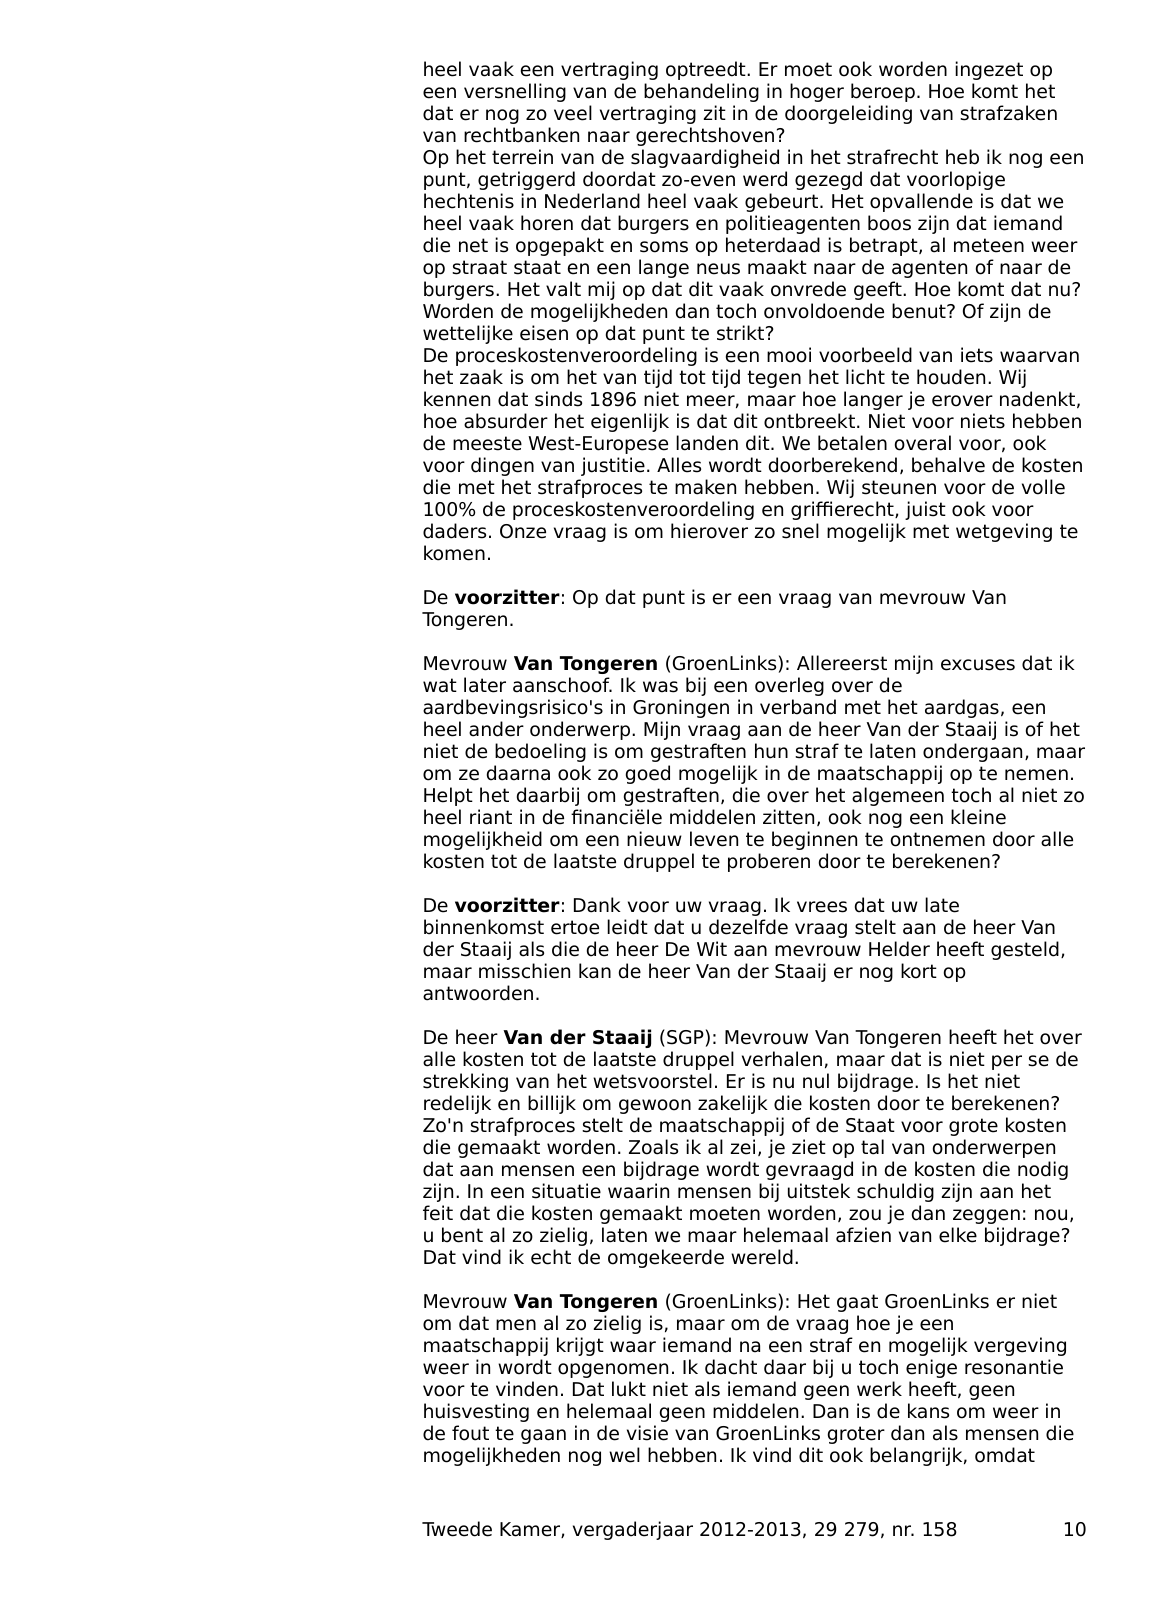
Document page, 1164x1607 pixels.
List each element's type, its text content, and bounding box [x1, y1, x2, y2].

text Mevrouw Van Tongeren (GroenLinks): Allereerst mijn excuses dat ik wat later aanschoof. Ik was bij een overleg over de aardbevingsrisico's in Groningen in verband met het aardgas, een heel ander onderwerp. Mijn vraag aan de heer Van der Staaij is of het niet de bedoeling is om gestraften hun straf te laten ondergaan, maar om ze daarna ook zo goed mogelijk in de maatschappij op te nemen. Helpt het daarbij om gestraften, die over het algemeen toch al niet zo heel riant in de financiële middelen zitten, ook nog een kleine mogelijkheid om een nieuw leven te beginnen te ontnemen door alle kosten tot de laatste druppel te proberen door te berekenen? [422, 653, 1087, 873]
text De voorzitter: Op dat punt is er een vraag van mevrouw Van Tongeren. [422, 587, 1087, 631]
text De proceskostenveroordeling is een mooi voorbeeld van iets waarvan het zaak is om het van tijd tot tijd tegen het licht te houden. Wij kennen dat sinds 1896 niet meer, maar hoe langer je erover nadenkt, hoe absurder het eigenlijk is dat dit ontbreekt. Niet voor niets hebben de meeste West-Europese landen dit. We betalen overal voor, ook voor dingen van justitie. Alles wordt doorberekend, behalve de kosten die met het strafproces te maken hebben. Wij steunen voor de volle 100% de proceskostenveroordeling en griffierecht, juist ook voor daders. Onze vraag is om hierover zo snel mogelijk met wetgeving te komen. [422, 345, 1087, 564]
text Op het terrein van de slagvaardigheid in het strafrecht heb ik nog een punt, getriggerd doordat zo-even werd gezegd dat voorlopige hechtenis in Nederland heel vaak gebeurt. Het opvallende is dat we heel vaak horen dat burgers en politieagenten boos zijn dat iemand die net is opgepakt en soms op heterdaad is betrapt, al meteen weer op straat staat en een lange neus maakt naar de agenten of naar de burgers. Het valt mij op dat dit vaak onvrede geeft. Hoe komt dat nu? Worden de mogelijkheden dan toch onvoldoende benut? Of zijn de wettelijke eisen op dat punt te strikt? [422, 147, 1087, 345]
text De voorzitter: Dank voor uw vraag. Ik vrees dat uw late binnenkomst ertoe leidt dat u dezelfde vraag stelt aan de heer Van der Staaij als die de heer De Wit aan mevrouw Helder heeft gesteld, maar misschien kan de heer Van der Staaij er nog kort op antwoorden. [422, 895, 1087, 1005]
text De heer Van der Staaij (SGP): Mevrouw Van Tongeren heeft het over alle kosten tot de laatste druppel verhalen, maar dat is niet per se de strekking van het wetsvoorstel. Er is nu nul bijdrage. Is het niet redelijk en billijk om gewoon zakelijk die kosten door te berekenen? Zo'n strafproces stelt de maatschappij of de Staat voor grote kosten die gemaakt worden. Zoals ik al zei, je ziet op tal van onderwerpen dat aan mensen een bijdrage wordt gevraagd in de kosten die nodig zijn. In een situatie waarin mensen bij uitstek schuldig zijn aan het feit dat die kosten gemaakt moeten worden, zou je dan zeggen: nou, u bent al zo zielig, laten we maar helemaal afzien van elke bijdrage? Dat vind ik echt de omgekeerde wereld. [422, 1027, 1087, 1269]
text Mevrouw Van Tongeren (GroenLinks): Het gaat GroenLinks er niet om dat men al zo zielig is, maar om de vraag hoe je een maatschappij krijgt waar iemand na een straf en mogelijk vergeving weer in wordt opgenomen. Ik dacht daar bij u toch enige resonantie voor te vinden. Dat lukt niet als iemand geen werk heeft, geen huisvesting en helemaal geen middelen. Dan is de kans om weer in de fout te gaan in de visie van GroenLinks groter dan als mensen die mogelijkheden nog wel hebben. Ik vind dit ook belangrijk, omdat [422, 1291, 1087, 1467]
text heel vaak een vertraging optreedt. Er moet ook worden ingezet op een versnelling van de behandeling in hoger beroep. Hoe komt het dat er nog zo veel vertraging zit in de doorgeleiding van strafzaken van rechtbanken naar gerechtshoven? [422, 59, 1087, 147]
